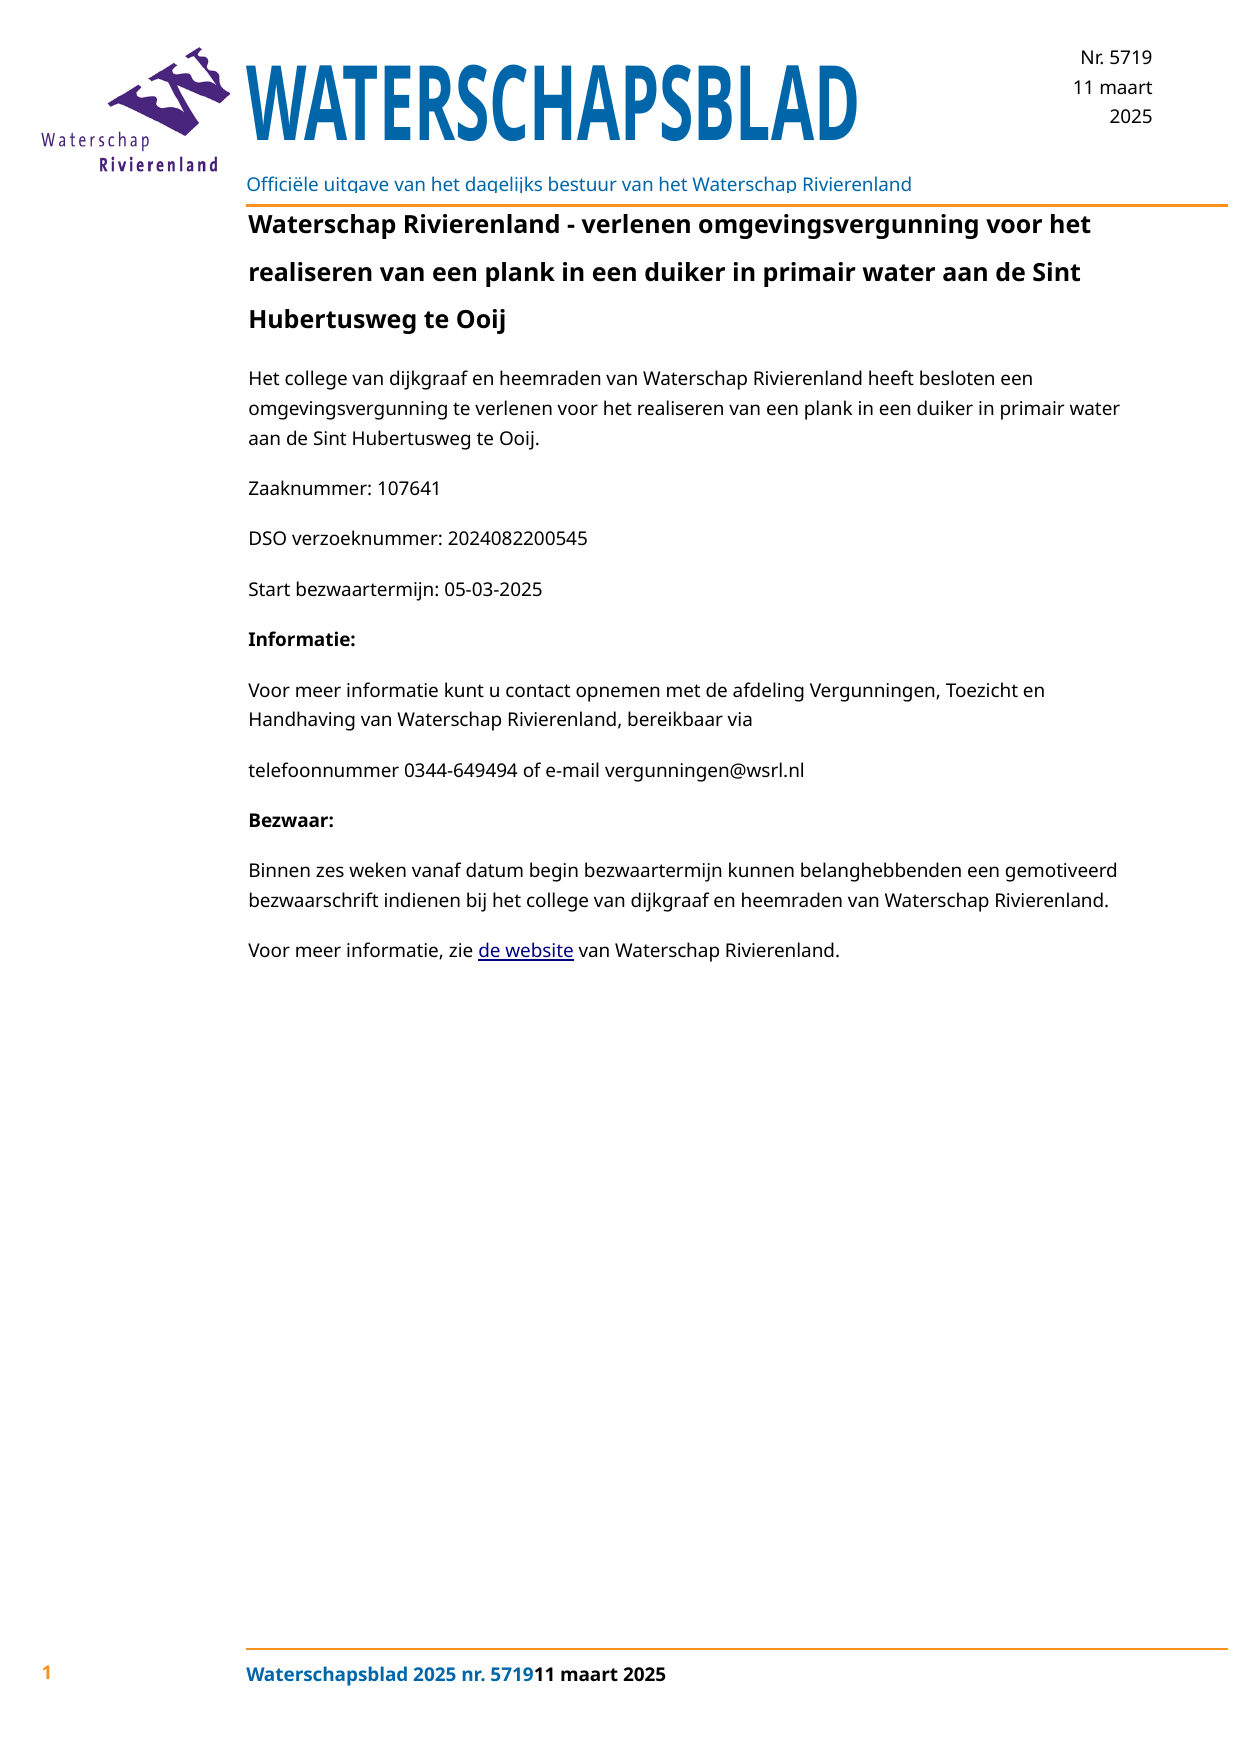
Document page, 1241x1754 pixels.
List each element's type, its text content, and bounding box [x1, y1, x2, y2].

text Voor meer informatie, zie de website van Waterschap Rivierenland. [248, 938, 1152, 963]
picture [41, 47, 231, 172]
text Start bezwaartermijn: 05-03-2025 [248, 576, 1152, 602]
text Bezwaar: [248, 807, 1152, 833]
text Waterschap Rivierenland - verlenen omgevingsvergunning voor het realiseren van een plank in een duiker in primair water aan de Sint Hubertusweg te Ooij [248, 207, 1152, 336]
text Informatie: [248, 626, 1152, 652]
text Binnen zes weken vanaf datum begin bezwaartermijn kunnen belanghebbenden een gemotiveerd bezwaarschrift indienen bij het college van dijkgraaf en heemraden van Waterschap Rivierenland. [248, 858, 1152, 913]
text Zaaknummer: 107641 [248, 475, 1152, 501]
text DSO verzoeknummer: 2024082200545 [248, 526, 1152, 551]
text Het college van dijkgraaf en heemraden van Waterschap Rivierenland heeft besloten een omgevingsvergunning te verlenen voor het realiseren van een plank in een duiker in primair water aan de Sint Hubertusweg te Ooij. [248, 366, 1152, 450]
text Voor meer informatie kunt u contact opnemen met de afdeling Vergunningen, Toezicht en Handhaving van Waterschap Rivierenland, bereikbaar via [248, 677, 1152, 732]
text telefoonnummer 0344-649494 of e-mail vergunningen@wsrl.nl [248, 757, 1152, 782]
